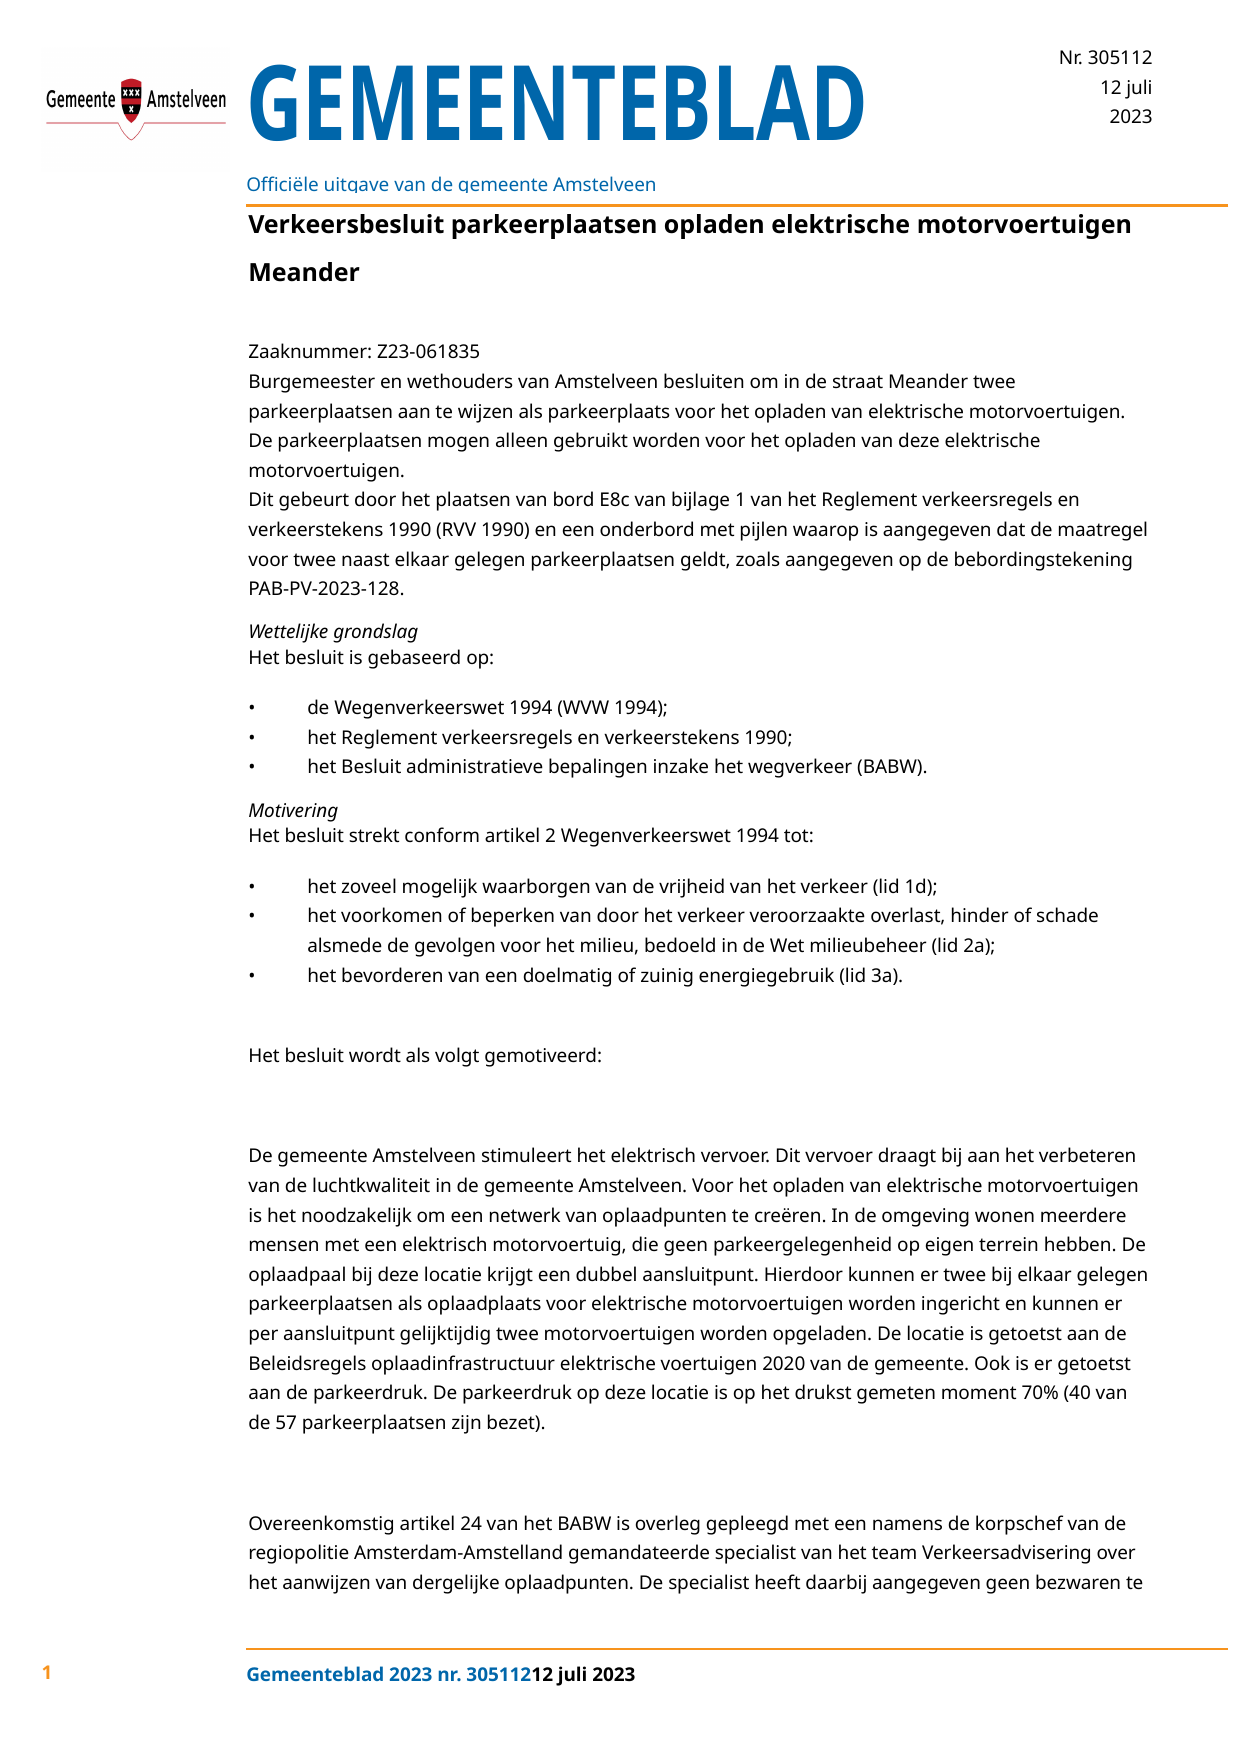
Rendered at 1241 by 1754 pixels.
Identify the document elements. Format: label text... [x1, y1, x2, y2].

list het bevorderen van een doelmatig of zuinig energiegebruik (lid 3a). [248, 962, 1152, 987]
list het Reglement verkeersregels en verkeerstekens 1990; [248, 724, 1152, 750]
picture [41, 47, 231, 172]
text De gemeente Amstelveen stimuleert het elektrisch vervoer. Dit vervoer draagt bij aan het verbeteren van de luchtkwaliteit in de gemeente Amstelveen. Voor het opladen van elektrische motorvoertuigen is het noodzakelijk om een netwerk van oplaadpunten te creëren. In de omgeving wonen meerdere mensen met een elektrisch motorvoertuig, die geen parkeergelegenheid op eigen terrein hebben. De oplaadpaal bij deze locatie krijgt een dubbel aansluitpunt. Hierdoor kunnen er twee bij elkaar gelegen parkeerplaatsen als oplaadplaats voor elektrische motorvoertuigen worden ingericht en kunnen er per aansluitpunt gelijktijdig twee motorvoertuigen worden opgeladen. De locatie is getoetst aan de Beleidsregels oplaadinfrastructuur elektrische voertuigen 2020 van de gemeente. Ook is er getoetst aan de parkeerdruk. De parkeerdruk op deze locatie is op het drukst gemeten moment 70% (40 van de 57 parkeerplaatsen zijn bezet). [248, 1143, 1152, 1434]
list de Wegenverkeerswet 1994 (WVW 1994); [248, 694, 1152, 720]
text Wettelijke grondslag [248, 618, 1152, 644]
text Dit gebeurt door het plaatsen van bord E8c van bijlage 1 van het Reglement verkeersregels en verkeerstekens 1990 (RVV 1990) en een onderbord met pijlen waarop is aangegeven dat de maatregel voor twee naast elkaar gelegen parkeerplaatsen geldt, zoals aangegeven op de bebordingstekening PAB-PV-2023-128. [248, 487, 1152, 601]
list het zoveel mogelijk waarborgen van de vrijheid van het verkeer (lid 1d); [248, 873, 1152, 899]
text Verkeersbesluit parkeerplaatsen opladen elektrische motorvoertuigen Meander [248, 207, 1152, 288]
text Zaaknummer: Z23-061835 [248, 339, 1152, 364]
text Het besluit wordt als volgt gemotiveerd: [248, 1042, 1152, 1067]
text Het besluit is gebaseerd op: [248, 644, 1152, 670]
text Motivering [248, 797, 1152, 823]
list het voorkomen of beperken van door het verkeer veroorzaakte overlast, hinder of schade alsmede de gevolgen voor het milieu, bedoeld in de Wet milieubeheer (lid 2a); [248, 903, 1152, 958]
list het Besluit administratieve bepalingen inzake het wegverkeer (BABW). [248, 754, 1152, 779]
text Burgemeester en wethouders van Amstelveen besluiten om in de straat Meander twee parkeerplaatsen aan te wijzen als parkeerplaats voor het opladen van elektrische motorvoertuigen. De parkeerplaatsen mogen alleen gebruikt worden voor het opladen van deze elektrische motorvoertuigen. [248, 368, 1152, 483]
text Het besluit strekt conform artikel 2 Wegenverkeerswet 1994 tot: [248, 823, 1152, 848]
text Overeenkomstig artikel 24 van het BABW is overleg gepleegd met een namens de korpschef van de regiopolitie Amsterdam-Amstelland gemandateerde specialist van het team Verkeersadvisering over het aanwijzen van dergelijke oplaadpunten. De specialist heeft daarbij aangegeven geen bezwaren te [248, 1510, 1152, 1594]
